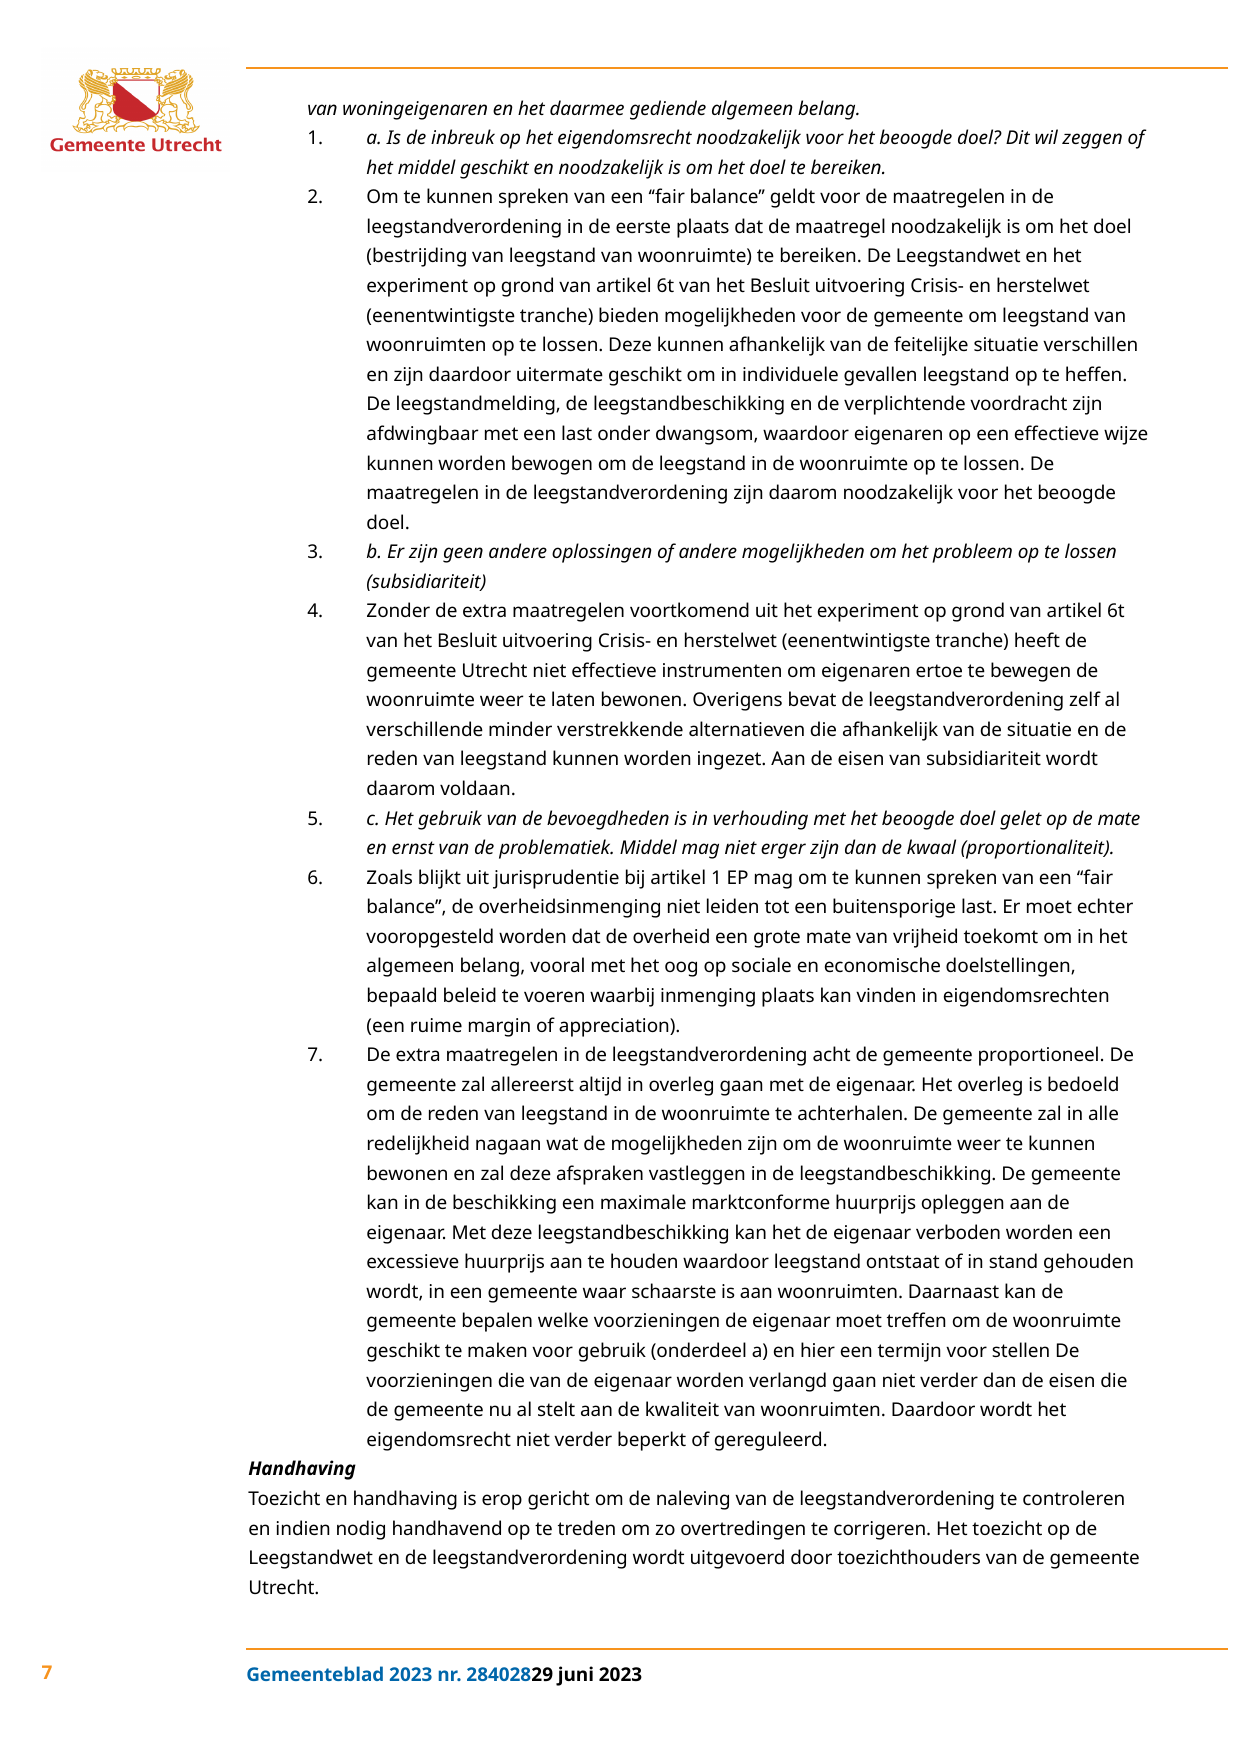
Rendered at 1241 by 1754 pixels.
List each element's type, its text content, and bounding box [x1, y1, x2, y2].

list c. Het gebruik van de bevoegdheden is in verhouding met het beoogde doel gelet op de mate en ernst van de problematiek. Middel mag niet erger zijn dan de kwaal (proportionaliteit). [307, 805, 1152, 860]
list a. Is de inbreuk op het eigendomsrecht noodzakelijk voor het beoogde doel? Dit wil zeggen of het middel geschikt en noodzakelijk is om het doel te bereiken. [307, 124, 1152, 180]
list De extra maatregelen in de leegstandverordening acht de gemeente proportioneel. De gemeente zal allereerst altijd in overleg gaan met de eigenaar. Het overleg is bedoeld om de reden van leegstand in de woonruimte te achterhalen. De gemeente zal in alle redelijkheid nagaan wat de mogelijkheden zijn om de woonruimte weer te kunnen bewonen en zal deze afspraken vastleggen in de leegstandbeschikking. De gemeente kan in de beschikking een maximale marktconforme huurprijs opleggen aan de eigenaar. Met deze leegstandbeschikking kan het de eigenaar verboden worden een excessieve huurprijs aan te houden waardoor leegstand ontstaat of in stand gehouden wordt, in een gemeente waar schaarste is aan woonruimten. Daarnaast kan de gemeente bepalen welke voorzieningen de eigenaar moet treffen om de woonruimte geschikt te maken voor gebruik (onderdeel a) en hier een termijn voor stellen De voorzieningen die van de eigenaar worden verlangd gaan niet verder dan de eisen die de gemeente nu al stelt aan de kwaliteit van woonruimten. Daardoor wordt het eigendomsrecht niet verder beperkt of gereguleerd. [307, 1041, 1152, 1452]
list van woningeigenaren en het daarmee gediende algemeen belang. [248, 95, 1152, 121]
list b. Er zijn geen andere oplossingen of andere mogelijkheden om het probleem op te lossen (subsidiariteit) [307, 538, 1152, 594]
list Om te kunnen spreken van een ‘‘fair balance’’ geldt voor de maatregelen in de leegstandverordening in de eerste plaats dat de maatregel noodzakelijk is om het doel (bestrijding van leegstand van woonruimte) te bereiken. De Leegstandwet en het experiment op grond van artikel 6t van het Besluit uitvoering Crisis- en herstelwet (eenentwintigste tranche) bieden mogelijkheden voor de gemeente om leegstand van woonruimten op te lossen. Deze kunnen afhankelijk van de feitelijke situatie verschillen en zijn daardoor uitermate geschikt om in individuele gevallen leegstand op te heffen. De leegstandmelding, de leegstandbeschikking en de verplichtende voordracht zijn afdwingbaar met een last onder dwangsom, waardoor eigenaren op een effectieve wijze kunnen worden bewogen om de leegstand in de woonruimte op te lossen. De maatregelen in de leegstandverordening zijn daarom noodzakelijk voor het beoogde doel. [307, 183, 1152, 535]
picture [41, 47, 231, 172]
text Handhaving [248, 1456, 1152, 1481]
text Toezicht en handhaving is erop gericht om de naleving van de leegstandverordening te controleren en indien nodig handhavend op te treden om zo overtredingen te corrigeren. Het toezicht op de Leegstandwet en de leegstandverordening wordt uitgevoerd door toezichthouders van de gemeente Utrecht. [248, 1485, 1152, 1600]
list Zoals blijkt uit jurisprudentie bij artikel 1 EP mag om te kunnen spreken van een ‘‘fair balance’’, de overheidsinmenging niet leiden tot een buitensporige last. Er moet echter vooropgesteld worden dat de overheid een grote mate van vrijheid toekomt om in het algemeen belang, vooral met het oog op sociale en economische doelstellingen, bepaald beleid te voeren waarbij inmenging plaats kan vinden in eigendomsrechten (een ruime margin of appreciation). [307, 864, 1152, 1038]
list Zonder de extra maatregelen voortkomend uit het experiment op grond van artikel 6t van het Besluit uitvoering Crisis- en herstelwet (eenentwintigste tranche) heeft de gemeente Utrecht niet effectieve instrumenten om eigenaren ertoe te bewegen de woonruimte weer te laten bewonen. Overigens bevat de leegstandverordening zelf al verschillende minder verstrekkende alternatieven die afhankelijk van de situatie en de reden van leegstand kunnen worden ingezet. Aan de eisen van subsidiariteit wordt daarom voldaan. [307, 598, 1152, 801]
